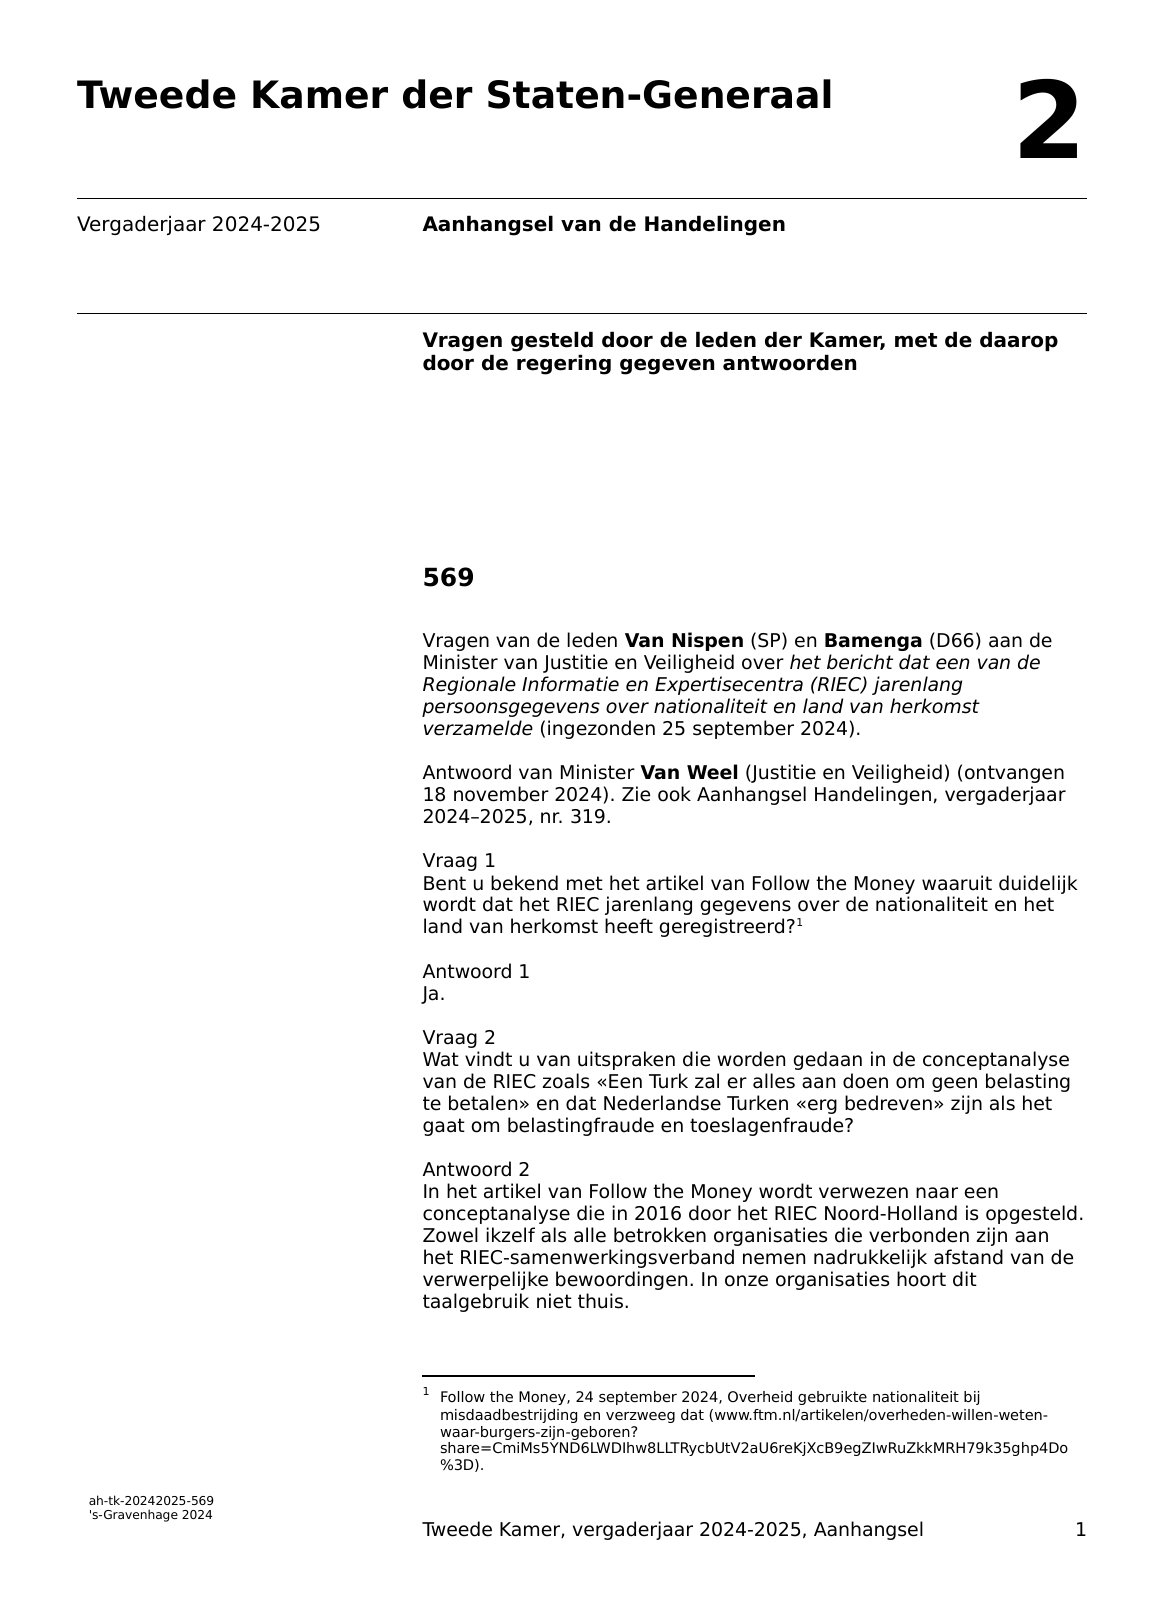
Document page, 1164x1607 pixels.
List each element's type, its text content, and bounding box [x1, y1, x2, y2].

text Vragen van de leden Van Nispen (SP) en Bamenga (D66) aan de Minister van Justitie en Veiligheid over het bericht dat een van de Regionale Informatie en Expertisecentra (RIEC) jarenlang persoonsgegevens over nationaliteit en land van herkomst verzamelde (ingezonden 25 september 2024). [422, 630, 1087, 740]
text 569 [422, 563, 1087, 592]
text ah-tk-20242025-569 [88, 1494, 323, 1508]
text Ja. [422, 982, 1087, 1004]
text Antwoord 1 [422, 961, 1087, 982]
table_cell [77, 314, 422, 375]
table_cell Vergaderjaar 2024-2025 [77, 199, 422, 313]
text 's-Gravenhage 2024 [88, 1508, 323, 1522]
text Follow the Money, 24 september 2024, Overheid gebruikte nationaliteit bij misdaadbestrijding en verzweeg dat (www.ftm.nl/artikelen/overheden-willen-weten-waar-burgers-zijn-geboren?share=CmiMs5YND6LWDIhw8LLTRycbUtV2aU6reKjXcB9egZIwRuZkkMRH79k35ghp4Do%3D). [422, 1385, 1087, 1474]
text Antwoord van Minister Van Weel (Justitie en Veiligheid) (ontvangen 18 november 2024). Zie ook Aanhangsel Handelingen, vergaderjaar 2024–2025, nr. 319. [422, 762, 1087, 828]
text Bent u bekend met het artikel van Follow the Money waaruit duidelijk wordt dat het RIEC jarenlang gegevens over de nationaliteit en het land van herkomst heeft geregistreerd? [422, 872, 1087, 938]
table_cell Vragen gesteld door de leden der Kamer, met de daarop door de regering gegeven antwoorden [422, 314, 1087, 375]
text In het artikel van Follow the Money wordt verwezen naar een conceptanalyse die in 2016 door het RIEC Noord-Holland is opgesteld. Zowel ikzelf als alle betrokken organisaties die verbonden zijn aan het RIEC-samenwerkingsverband nemen nadrukkelijk afstand van de verwerpelijke bewoordingen. In onze organisaties hoort dit taalgebruik niet thuis. [422, 1181, 1087, 1313]
text Antwoord 2 [422, 1159, 1087, 1181]
text Wat vindt u van uitspraken die worden gedaan in de conceptanalyse van de RIEC zoals «Een Turk zal er alles aan doen om geen belasting te betalen» en dat Nederlandse Turken «erg bedreven» zijn als het gaat om belastingfraude en toeslagenfraude? [422, 1049, 1087, 1137]
text Vraag 2 [422, 1027, 1087, 1049]
table_header Tweede Kamer der Staten-Generaal [77, 59, 886, 198]
table_header 2 [886, 59, 1087, 198]
table_cell Aanhangsel van de Handelingen [422, 199, 1087, 313]
text Vraag 1 [422, 850, 1087, 872]
